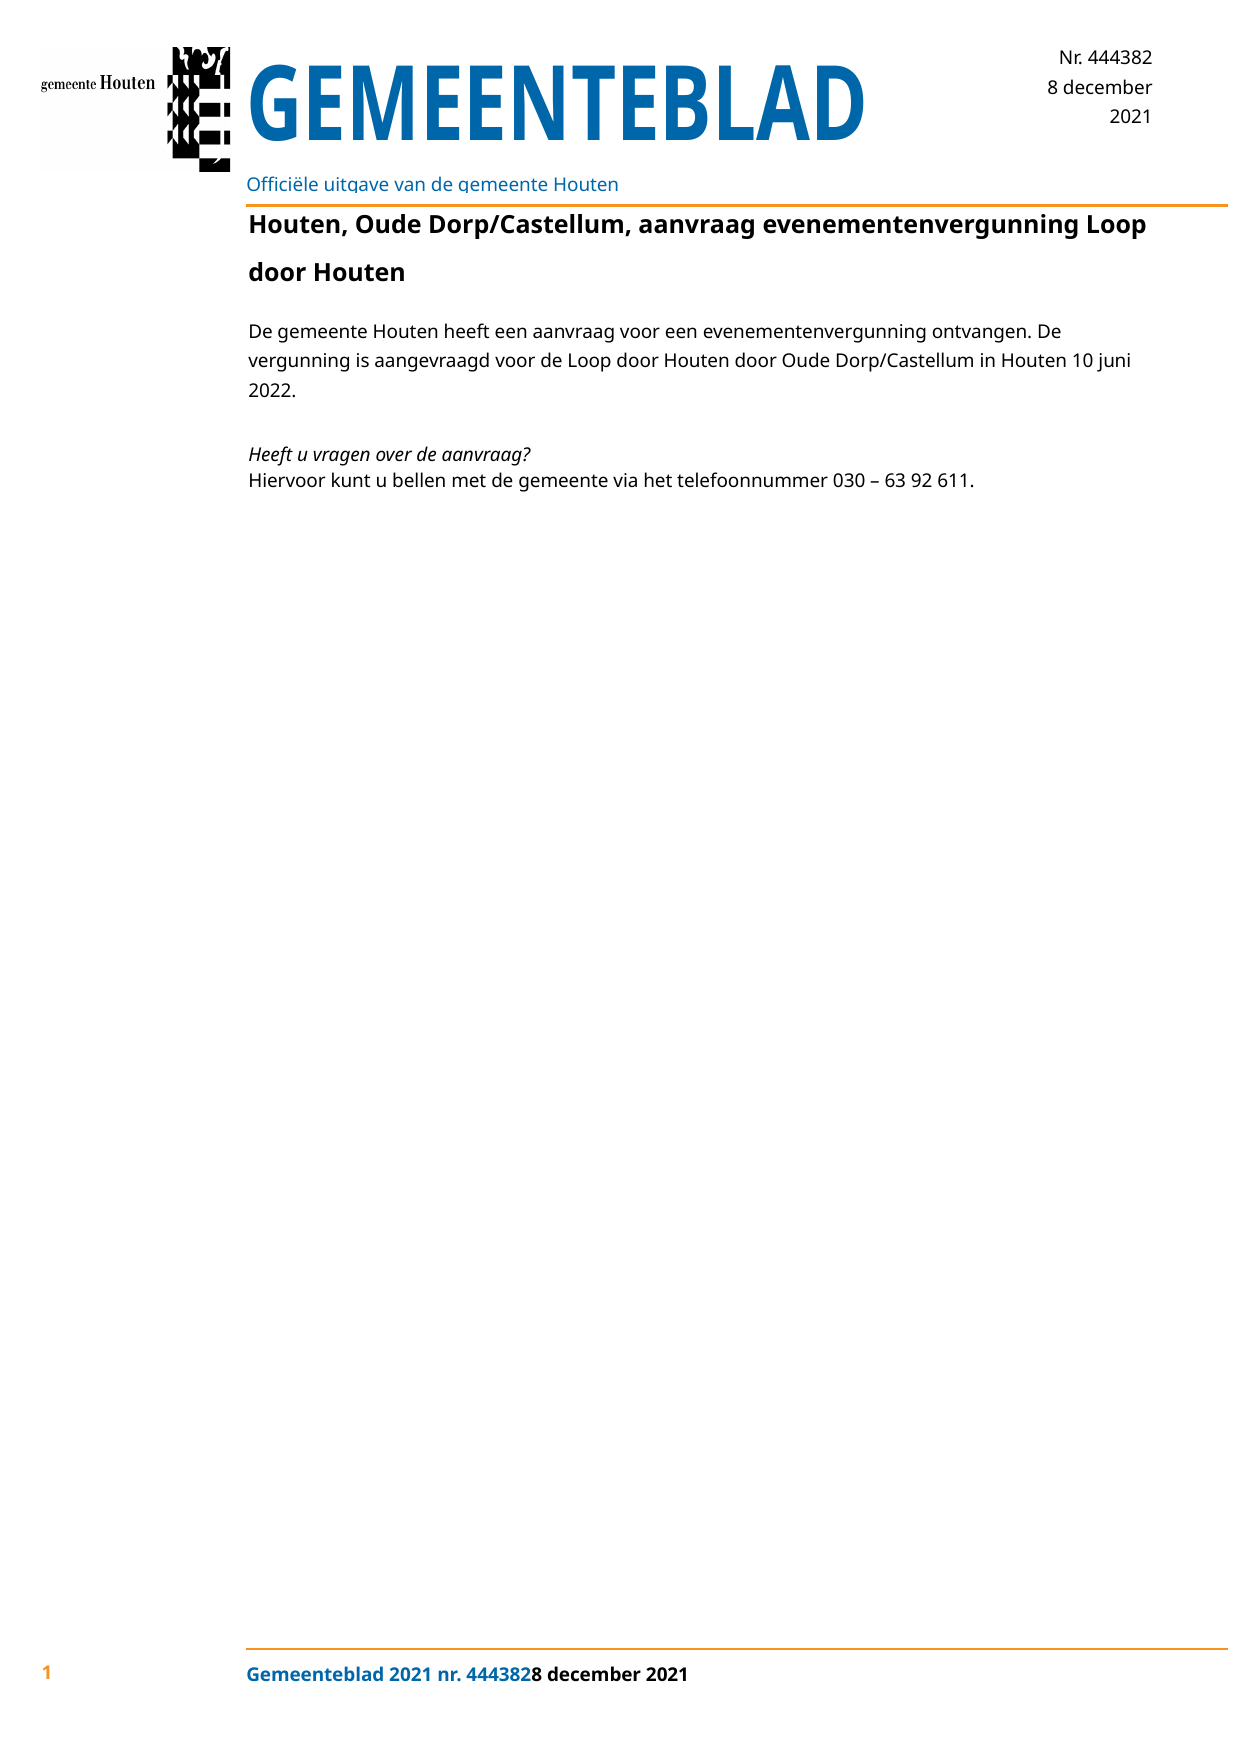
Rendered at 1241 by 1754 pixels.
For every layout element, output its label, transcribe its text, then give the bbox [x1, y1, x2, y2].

picture [41, 47, 231, 172]
text Heeft u vragen over de aanvraag? [248, 441, 1152, 467]
text Hiervoor kunt u bellen met de gemeente via het telefoonnummer 030 – 63 92 611. [248, 467, 1152, 492]
text De gemeente Houten heeft een aanvraag voor een evenementenvergunning ontvangen. De vergunning is aangevraagd voor de Loop door Houten door Oude Dorp/Castellum in Houten 10 juni 2022. [248, 318, 1152, 403]
text Houten, Oude Dorp/Castellum, aanvraag evenementenvergunning Loop door Houten [248, 207, 1152, 288]
